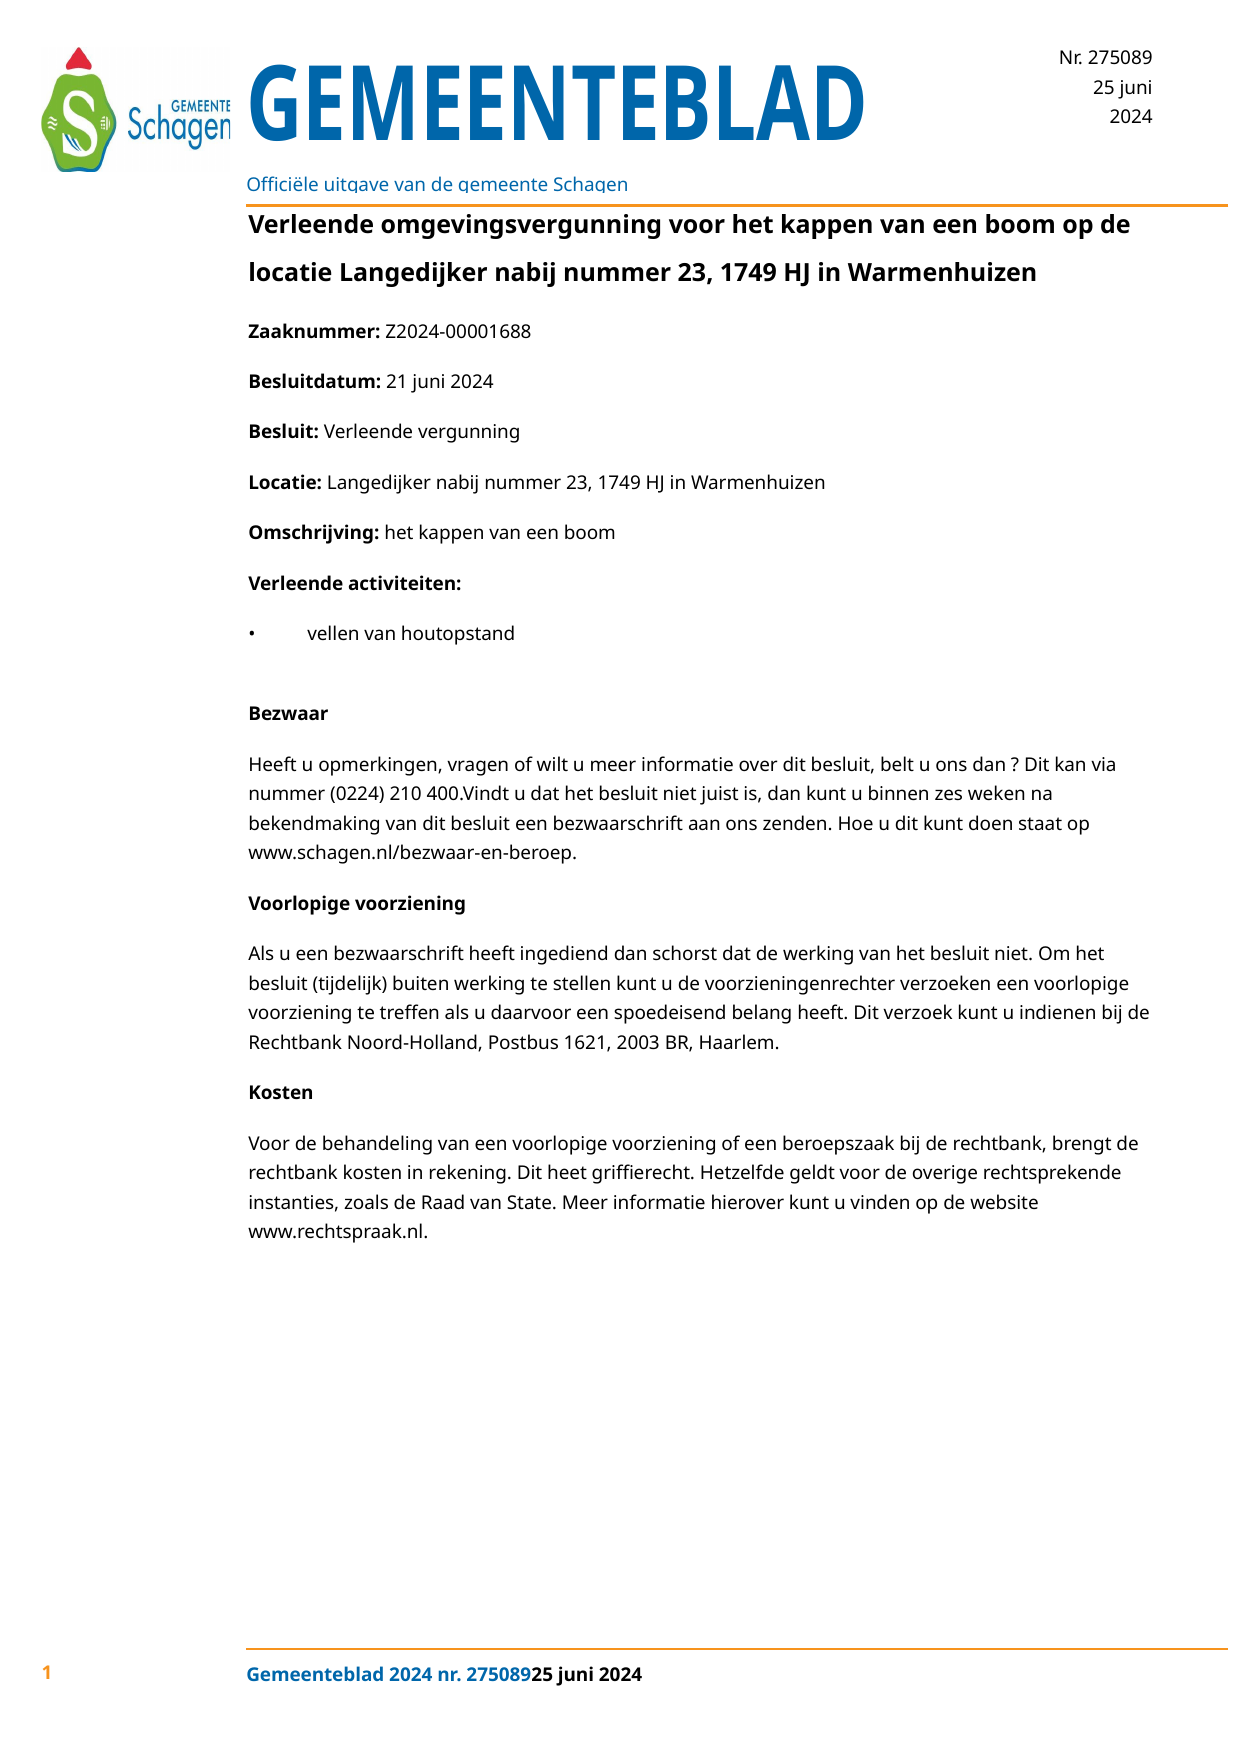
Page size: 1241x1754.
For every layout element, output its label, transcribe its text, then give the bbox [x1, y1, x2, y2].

text Kosten [248, 1079, 1152, 1105]
text Besluitdatum: 21 juni 2024 [248, 368, 1152, 394]
text Verleende omgevingsvergunning voor het kappen van een boom op de locatie Langedijker nabij nummer 23, 1749 HJ in Warmenhuizen [248, 207, 1152, 288]
text Verleende activiteiten: [248, 570, 1152, 596]
text Heeft u opmerkingen, vragen of wilt u meer informatie over dit besluit, belt u ons dan ? Dit kan via nummer (0224) 210 400.Vindt u dat het besluit niet juist is, dan kunt u binnen zes weken na bekendmaking van dit besluit een bezwaarschrift aan ons zenden. Hoe u dit kunt doen staat op www.schagen.nl/bezwaar-en-beroep. [248, 751, 1152, 865]
text Voor de behandeling van een voorlopige voorziening of een beroepszaak bij de rechtbank, brengt de rechtbank kosten in rekening. Dit heet griffierecht. Hetzelfde geldt voor de overige rechtsprekende instanties, zoals de Raad van State. Meer informatie hierover kunt u vinden op de website www.rechtspraak.nl. [248, 1130, 1152, 1244]
list vellen van houtopstand [248, 620, 1152, 646]
picture [41, 47, 231, 172]
text Besluit: Verleende vergunning [248, 419, 1152, 444]
text Als u een bezwaarschrift heeft ingediend dan schorst dat de werking van het besluit niet. Om het besluit (tijdelijk) buiten werking te stellen kunt u de voorzieningenrechter verzoeken een voorlopige voorziening te treffen als u daarvoor een spoedeisend belang heeft. Dit verzoek kunt u indienen bij de Rechtbank Noord-Holland, Postbus 1621, 2003 BR, Haarlem. [248, 940, 1152, 1055]
text Bezwaar [248, 700, 1152, 726]
text Locatie: Langedijker nabij nummer 23, 1749 HJ in Warmenhuizen [248, 469, 1152, 495]
text Omschrijving: het kappen van een boom [248, 519, 1152, 545]
text Voorlopige voorziening [248, 890, 1152, 916]
text Zaaknummer: Z2024-00001688 [248, 318, 1152, 344]
